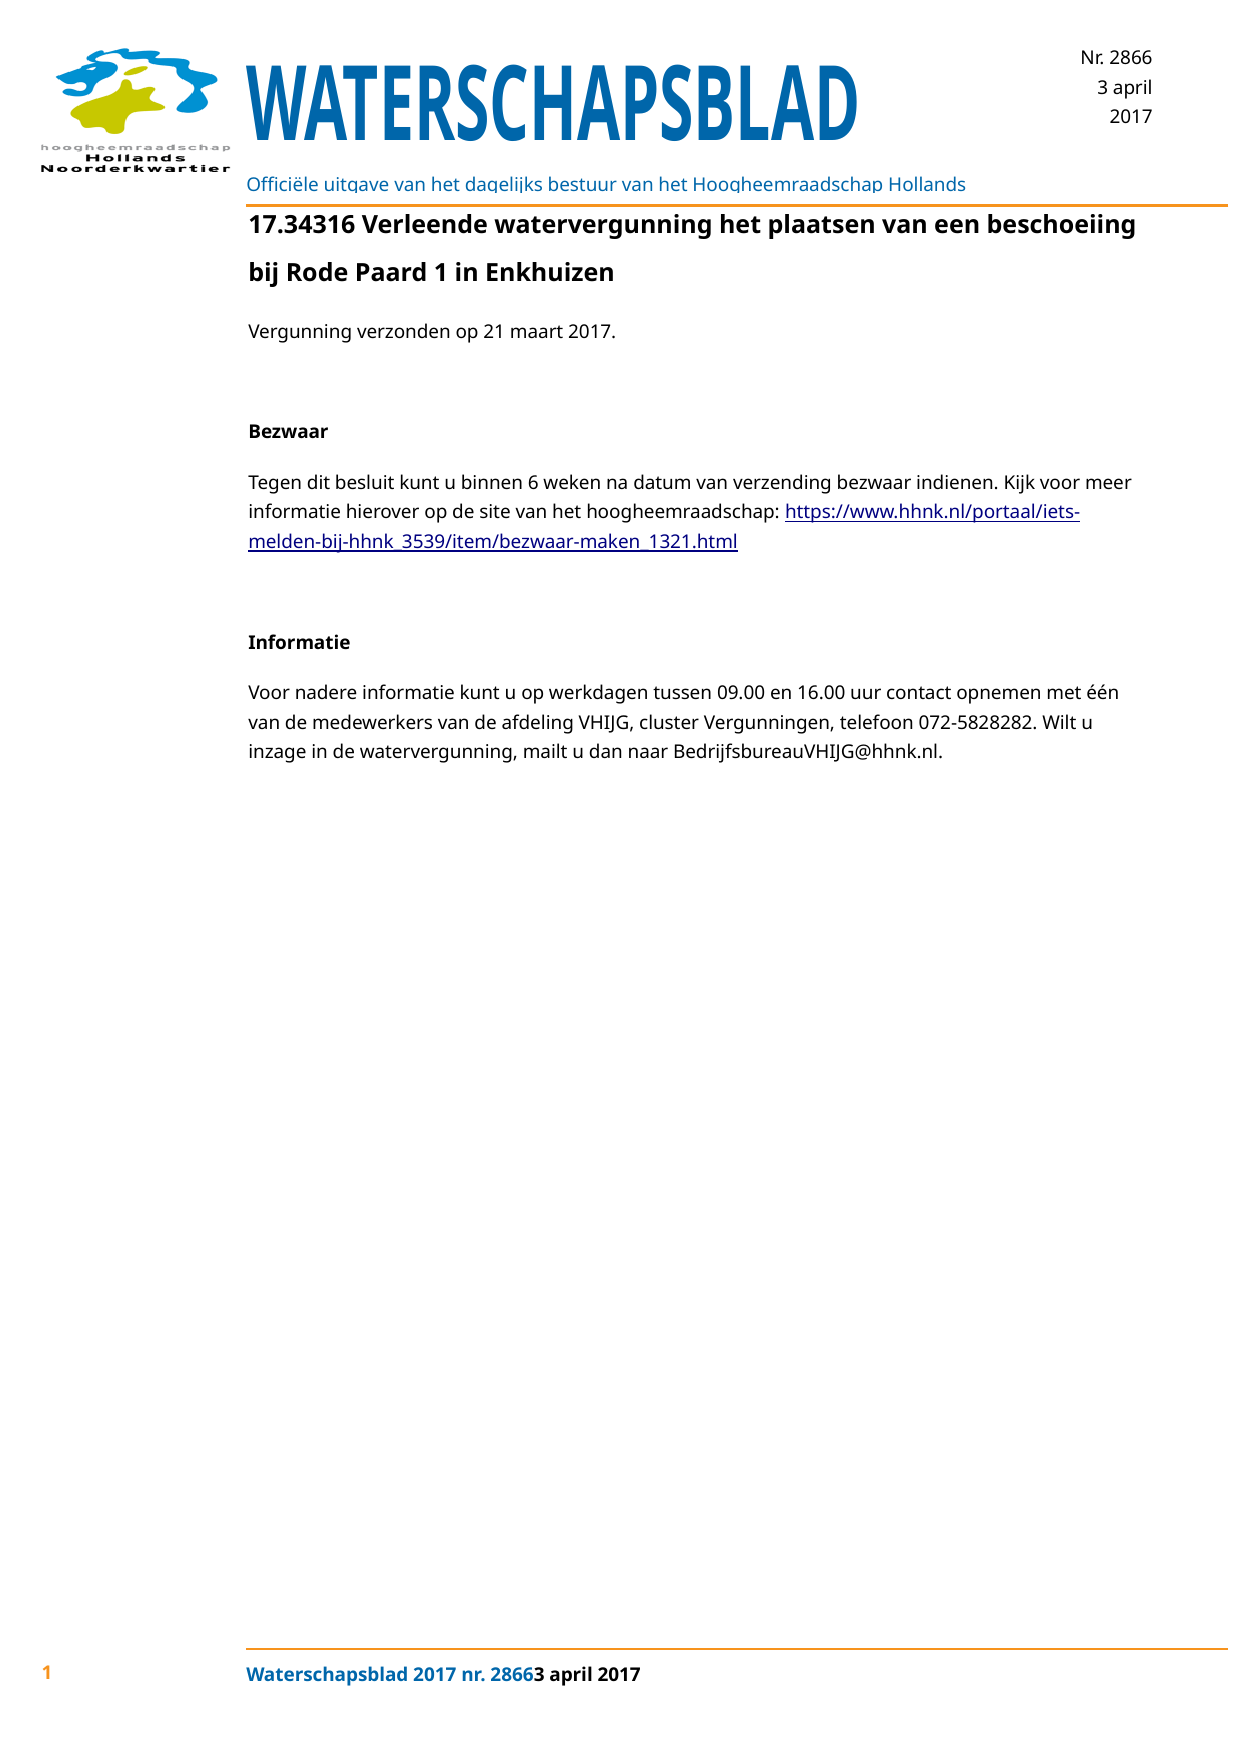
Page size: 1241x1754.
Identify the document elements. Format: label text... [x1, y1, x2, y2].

text Vergunning verzonden op 21 maart 2017. [248, 318, 1152, 344]
text Tegen dit besluit kunt u binnen 6 weken na datum van verzending bezwaar indienen. Kijk voor meer informatie hierover op de site van het hoogheemraadschap: https://www.hhnk.nl/portaal/iets-melden-bij-hhnk_3539/item/bezwaar-maken_1321.html [248, 469, 1152, 554]
picture [41, 47, 231, 172]
text Bezwaar [248, 419, 1152, 444]
text 17.34316 Verleende watervergunning het plaatsen van een beschoeiing bij Rode Paard 1 in Enkhuizen [248, 207, 1152, 288]
text Voor nadere informatie kunt u op werkdagen tussen 09.00 en 16.00 uur contact opnemen met één van de medewerkers van de afdeling VHIJG, cluster Vergunningen, telefoon 072-5828282. Wilt u inzage in de watervergunning, mailt u dan naar BedrijfsbureauVHIJG@hhnk.nl. [248, 679, 1152, 764]
text Informatie [248, 629, 1152, 655]
